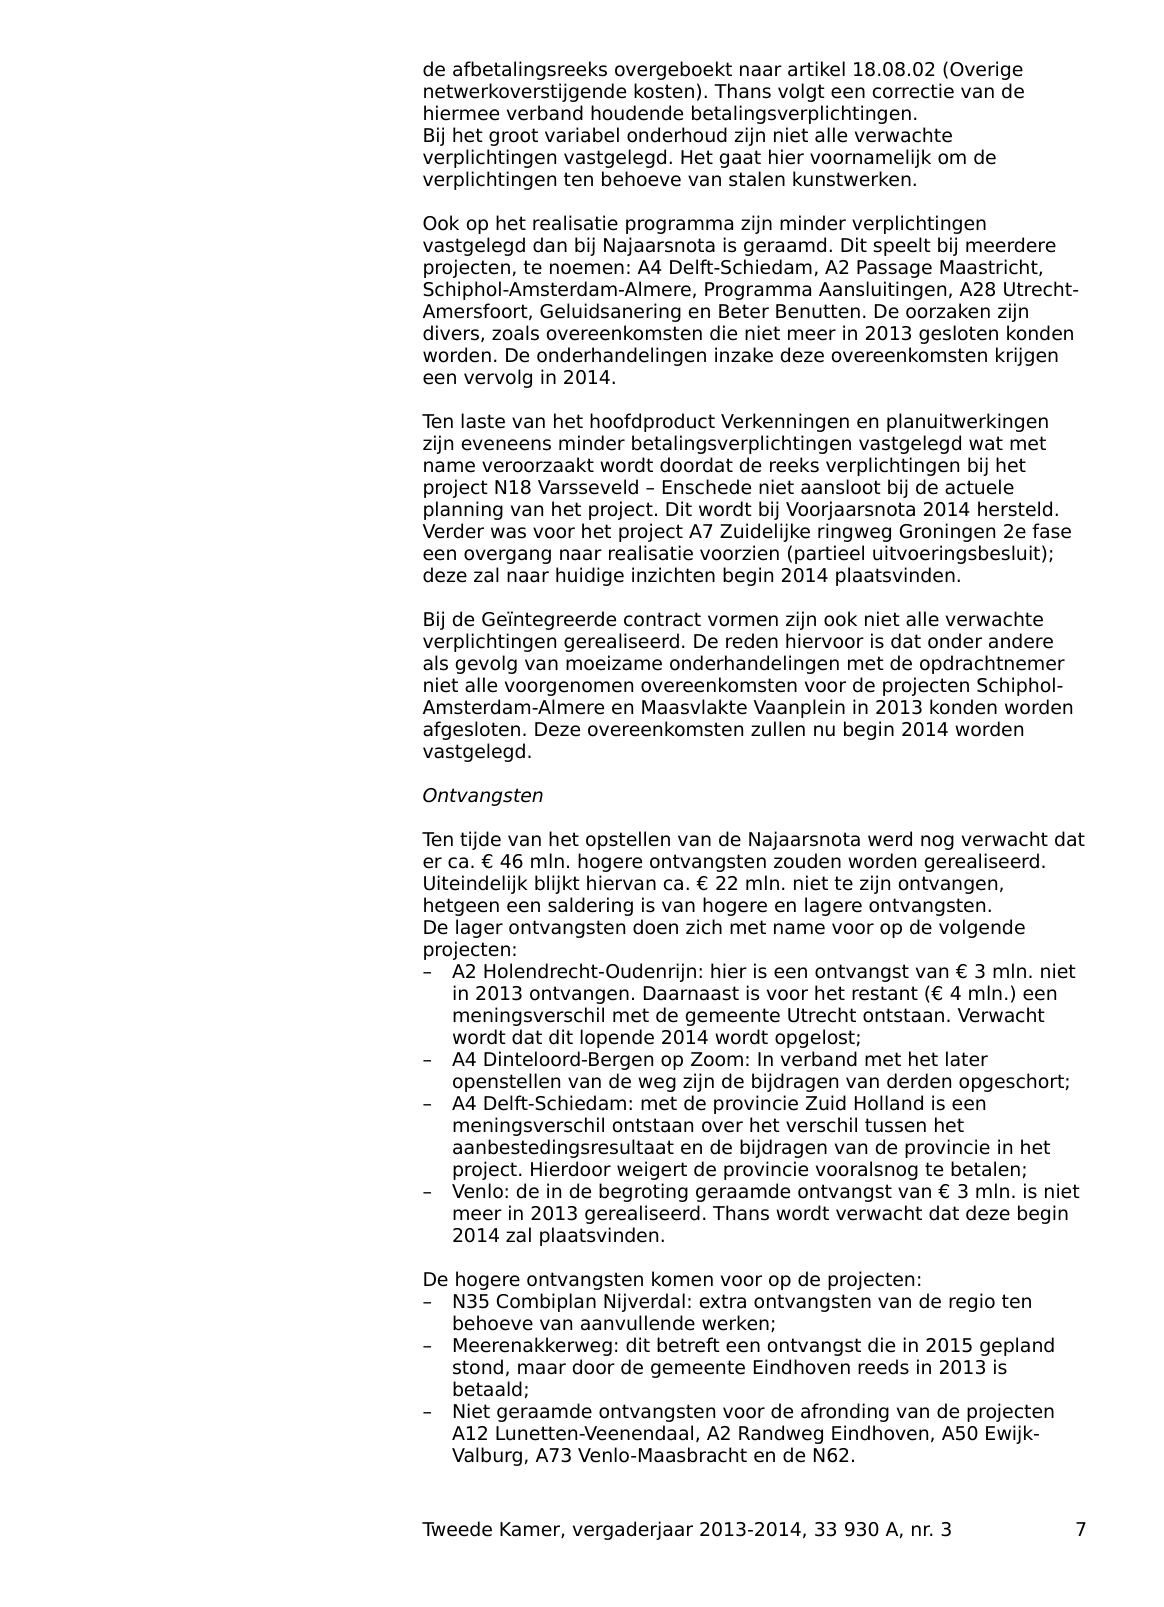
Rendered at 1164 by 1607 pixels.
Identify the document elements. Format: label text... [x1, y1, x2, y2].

text Ook op het realisatie programma zijn minder verplichtingen vastgelegd dan bij Najaarsnota is geraamd. Dit speelt bij meerdere projecten, te noemen: A4 Delft-Schiedam, A2 Passage Maastricht, Schiphol-Amsterdam-Almere, Programma Aansluitingen, A28 Utrecht-Amersfoort, Geluidsanering en Beter Benutten. De oorzaken zijn divers, zoals overeenkomsten die niet meer in 2013 gesloten konden worden. De onderhandelingen inzake deze overeenkomsten krijgen een vervolg in 2014. [422, 213, 1087, 389]
text De lager ontvangsten doen zich met name voor op de volgende projecten: [422, 917, 1087, 961]
text Ten tijde van het opstellen van de Najaarsnota werd nog verwacht dat er ca. € 46 mln. hogere ontvangsten zouden worden gerealiseerd. Uiteindelijk blijkt hiervan ca. € 22 mln. niet te zijn ontvangen, hetgeen een saldering is van hogere en lagere ontvangsten. [422, 829, 1087, 917]
text de afbetalingsreeks overgeboekt naar artikel 18.08.02 (Overige netwerkoverstijgende kosten). Thans volgt een correctie van de hiermee verband houdende betalingsverplichtingen. [422, 59, 1087, 125]
text Bij het groot variabel onderhoud zijn niet alle verwachte verplichtingen vastgelegd. Het gaat hier voornamelijk om de verplichtingen ten behoeve van stalen kunstwerken. [422, 125, 1087, 191]
text – A4 Delft-Schiedam: met de provincie Zuid Holland is een meningsverschil ontstaan over het verschil tussen het aanbestedingsresultaat en de bijdragen van de provincie in het project. Hierdoor weigert de provincie vooralsnog te betalen; [422, 1093, 1087, 1181]
text Ten laste van het hoofdproduct Verkenningen en planuitwerkingen zijn eveneens minder betalingsverplichtingen vastgelegd wat met name veroorzaakt wordt doordat de reeks verplichtingen bij het project N18 Varsseveld – Enschede niet aansloot bij de actuele planning van het project. Dit wordt bij Voorjaarsnota 2014 hersteld. Verder was voor het project A7 Zuidelijke ringweg Groningen 2e fase een overgang naar realisatie voorzien (partieel uitvoeringsbesluit); deze zal naar huidige inzichten begin 2014 plaatsvinden. [422, 411, 1087, 587]
text De hogere ontvangsten komen voor op de projecten: [422, 1269, 1087, 1291]
text – A2 Holendrecht-Oudenrijn: hier is een ontvangst van € 3 mln. niet in 2013 ontvangen. Daarnaast is voor het restant (€ 4 mln.) een meningsverschil met de gemeente Utrecht ontstaan. Verwacht wordt dat dit lopende 2014 wordt opgelost; [422, 961, 1087, 1049]
text Bij de Geïntegreerde contract vormen zijn ook niet alle verwachte verplichtingen gerealiseerd. De reden hiervoor is dat onder andere als gevolg van moeizame onderhandelingen met de opdrachtnemer niet alle voorgenomen overeenkomsten voor de projecten Schiphol-Amsterdam-Almere en Maasvlakte Vaanplein in 2013 konden worden afgesloten. Deze overeenkomsten zullen nu begin 2014 worden vastgelegd. [422, 609, 1087, 763]
text – Meerenakkerweg: dit betreft een ontvangst die in 2015 gepland stond, maar door de gemeente Eindhoven reeds in 2013 is betaald; [422, 1335, 1087, 1401]
text – N35 Combiplan Nijverdal: extra ontvangsten van de regio ten behoeve van aanvullende werken; [422, 1291, 1087, 1335]
text – A4 Dinteloord-Bergen op Zoom: In verband met het later openstellen van de weg zijn de bijdragen van derden opgeschort; [422, 1049, 1087, 1093]
subtitle Ontvangsten [422, 785, 1087, 807]
text – Niet geraamde ontvangsten voor de afronding van de projecten A12 Lunetten-Veenendaal, A2 Randweg Eindhoven, A50 Ewijk-Valburg, A73 Venlo-Maasbracht en de N62. [422, 1401, 1087, 1467]
text – Venlo: de in de begroting geraamde ontvangst van € 3 mln. is niet meer in 2013 gerealiseerd. Thans wordt verwacht dat deze begin 2014 zal plaatsvinden. [422, 1181, 1087, 1247]
